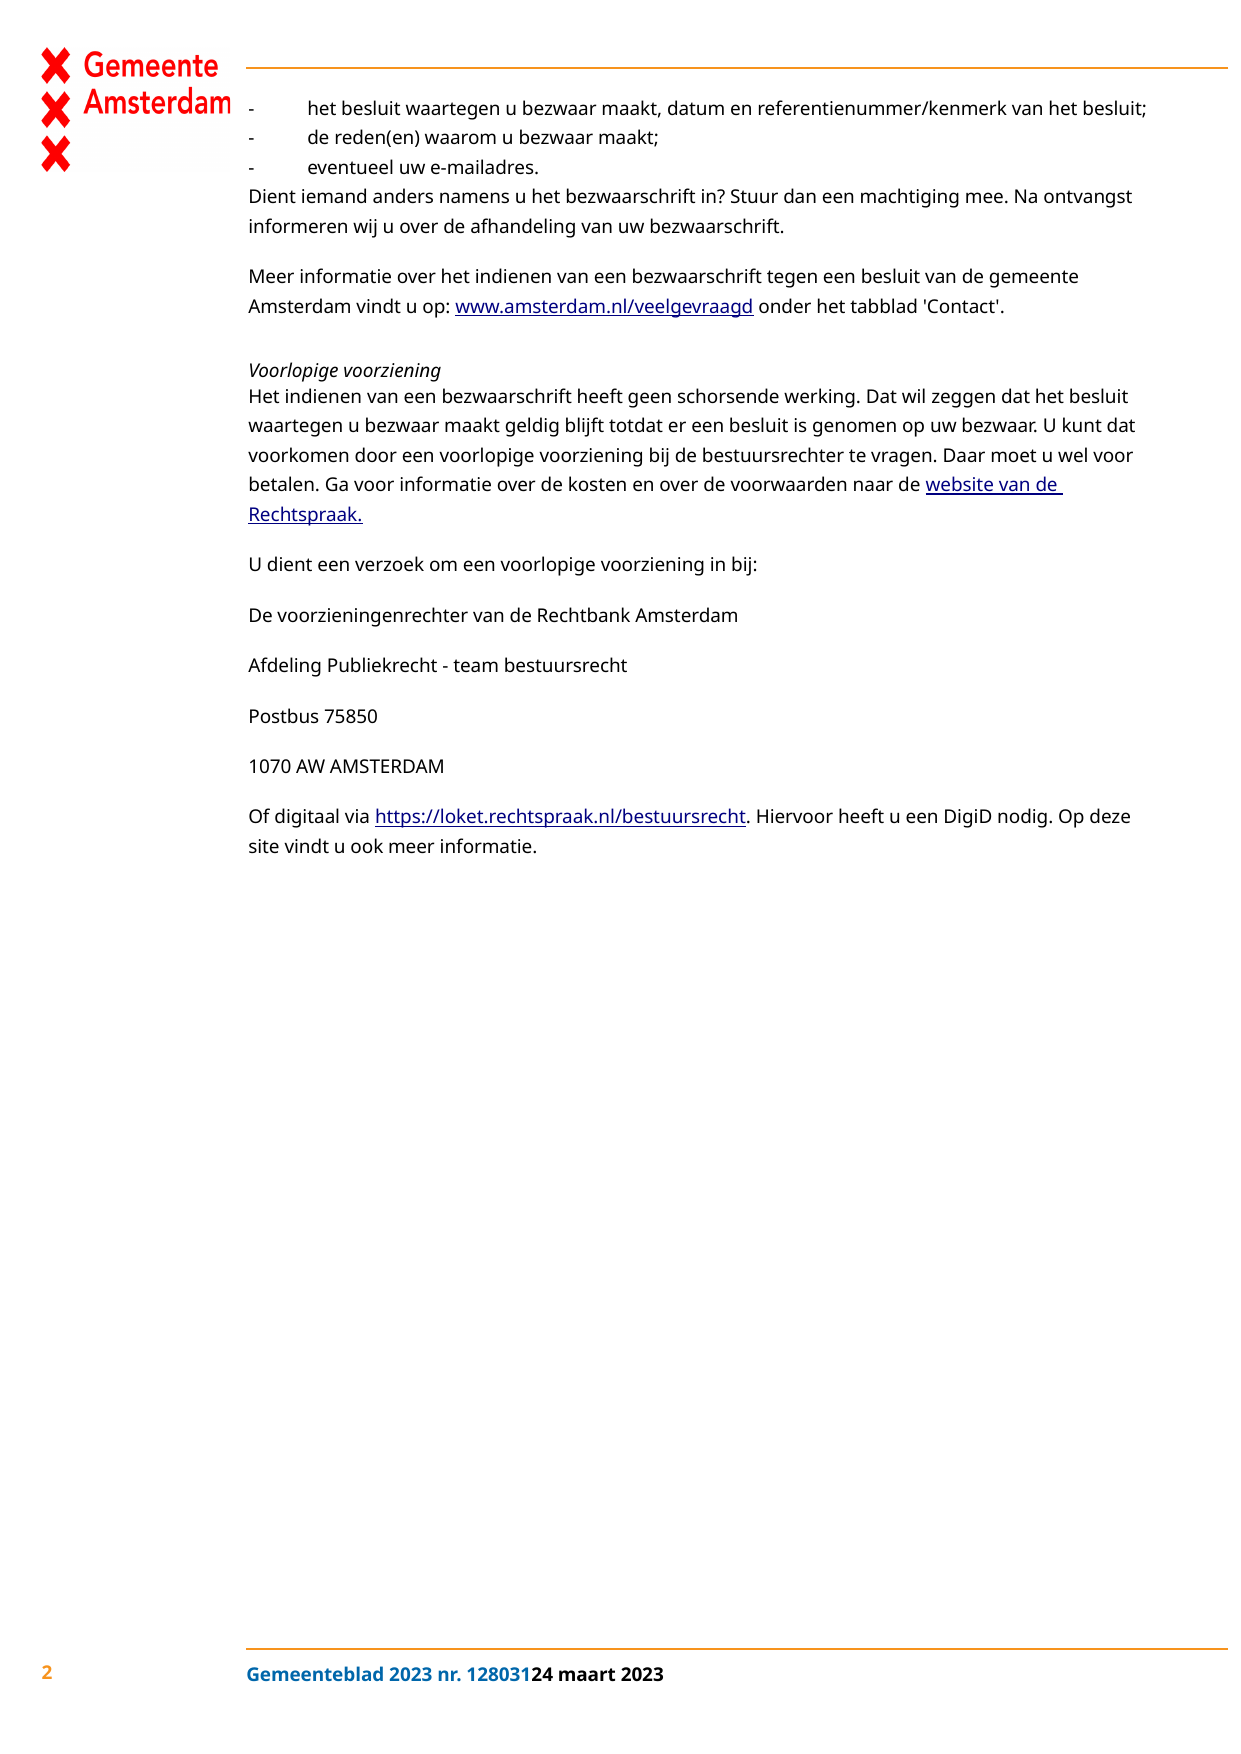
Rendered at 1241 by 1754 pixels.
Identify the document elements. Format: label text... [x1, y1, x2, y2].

list eventueel uw e-mailadres. [248, 154, 1152, 180]
text Dient iemand anders namens u het bezwaarschrift in? Stuur dan een machtiging mee. Na ontvangst informeren wij u over de afhandeling van uw bezwaarschrift. [248, 183, 1152, 239]
text Voorlopige voorziening [248, 357, 1152, 383]
text Of digitaal via https://loket.rechtspraak.nl/bestuursrecht. Hiervoor heeft u een DigiD nodig. Op deze site vindt u ook meer informatie. [248, 804, 1152, 859]
text Afdeling Publiekrecht - team bestuursrecht [248, 652, 1152, 678]
text Postbus 75850 [248, 703, 1152, 728]
list de reden(en) waarom u bezwaar maakt; [248, 124, 1152, 150]
text Meer informatie over het indienen van een bezwaarschrift tegen een besluit van de gemeente Amsterdam vindt u op: www.amsterdam.nl/veelgevraagd onder het tabblad 'Contact'. [248, 263, 1152, 319]
list het besluit waartegen u bezwaar maakt, datum en referentienummer/kenmerk van het besluit; [248, 95, 1152, 121]
text De voorzieningenrechter van de Rechtbank Amsterdam [248, 602, 1152, 628]
text Het indienen van een bezwaarschrift heeft geen schorsende werking. Dat wil zeggen dat het besluit waartegen u bezwaar maakt geldig blijft totdat er een besluit is genomen op uw bezwaar. U kunt dat voorkomen door een voorlopige voorziening bij de bestuursrechter te vragen. Daar moet u wel voor betalen. Ga voor informatie over de kosten en over de voorwaarden naar de website van de Rechtspraak. [248, 383, 1152, 527]
text U dient een verzoek om een voorlopige voorziening in bij: [248, 552, 1152, 577]
text 1070 AW AMSTERDAM [248, 753, 1152, 779]
picture [41, 47, 231, 172]
